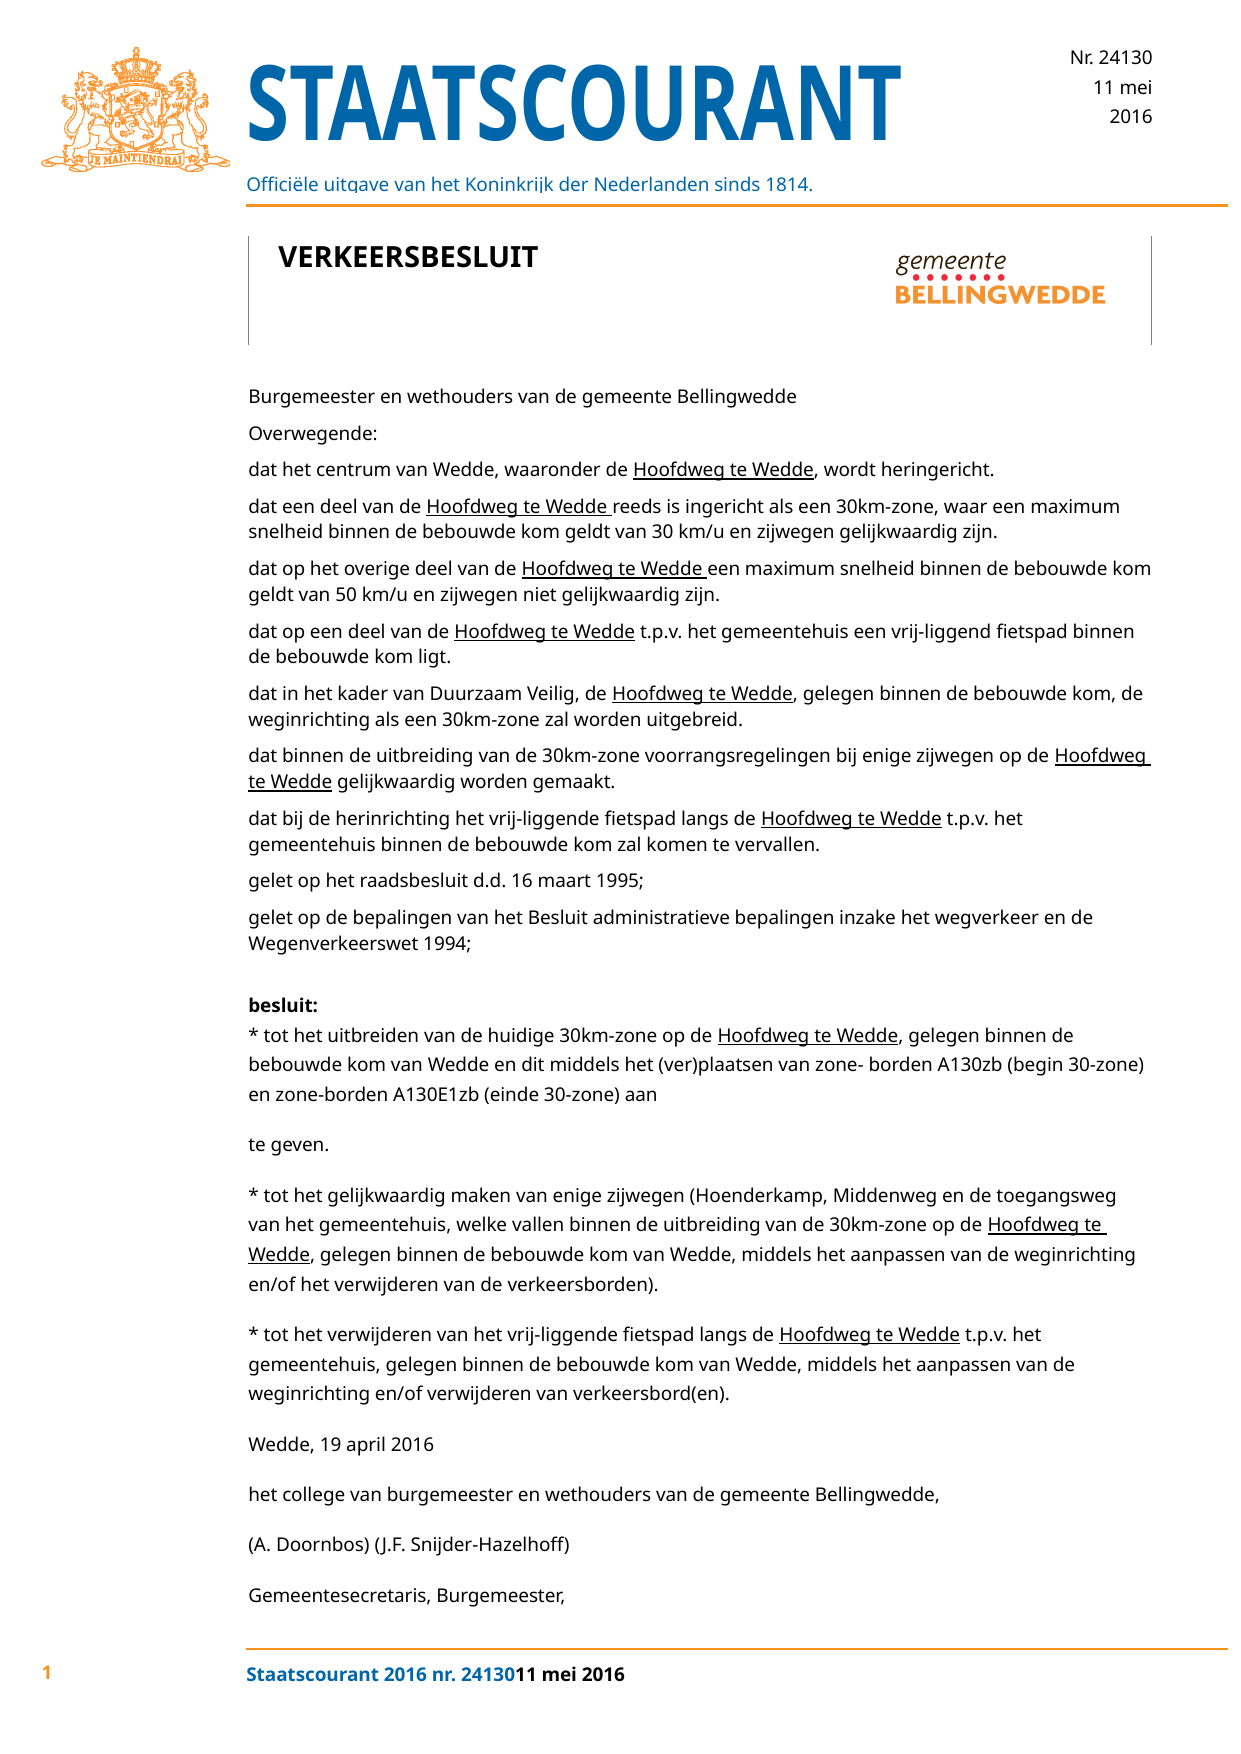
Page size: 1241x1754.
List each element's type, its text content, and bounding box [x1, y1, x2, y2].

text te geven. [248, 1132, 1152, 1157]
text dat bij de herinrichting het vrij-liggende fietspad langs de Hoofdweg te Wedde t.p.v. het gemeentehuis binnen de bebouwde kom zal komen te vervallen. [248, 805, 1152, 856]
text (A. Doornbos) (J.F. Snijder-Hazelhoff) [248, 1532, 1152, 1557]
text * tot het verwijderen van het vrij-liggende fietspad langs de Hoofdweg te Wedde t.p.v. het gemeentehuis, gelegen binnen de bebouwde kom van Wedde, middels het aanpassen van de weginrichting en/of verwijderen van verkeersbord(en). [248, 1321, 1152, 1406]
text Gemeentesecretaris, Burgemeester, [248, 1582, 1152, 1608]
text gelet op de bepalingen van het Besluit administratieve bepalingen inzake het wegverkeer en de Wegenverkeerswet 1994; [248, 904, 1152, 956]
table_header [850, 236, 882, 319]
picture [882, 236, 1119, 320]
text het college van burgemeester en wethouders van de gemeente Bellingwedde, [248, 1481, 1152, 1507]
text dat een deel van de Hoofdweg te Wedde reeds is ingericht als een 30km-zone, waar een maximum snelheid binnen de bebouwde kom geldt van 30 km/u en zijwegen gelijkwaardig zijn. [248, 493, 1152, 544]
text Wedde, 19 april 2016 [248, 1431, 1152, 1457]
text dat binnen de uitbreiding van de 30km-zone voorrangsregelingen bij enige zijwegen op de Hoofdweg te Wedde gelijkwaardig worden gemaakt. [248, 743, 1152, 794]
text * tot het uitbreiden van de huidige 30km-zone op de Hoofdweg te Wedde, gelegen binnen de bebouwde kom van Wedde en dit middels het (ver)plaatsen van zone- borden A130zb (begin 30-zone) en zone-borden A130E1zb (einde 30-zone) aan [248, 1022, 1152, 1107]
text * tot het gelijkwaardig maken van enige zijwegen (Hoenderkamp, Middenweg en de toegangsweg van het gemeentehuis, welke vallen binnen de uitbreiding van de 30km-zone op de Hoofdweg te Wedde, gelegen binnen de bebouwde kom van Wedde, middels het aanpassen van de weginrichting en/of het verwijderen van de verkeersborden). [248, 1182, 1152, 1297]
text dat op een deel van de Hoofdweg te Wedde t.p.v. het gemeentehuis een vrij-liggend fietspad binnen de bebouwde kom ligt. [248, 618, 1152, 669]
text gelet op het raadsbesluit d.d. 16 maart 1995; [248, 867, 1152, 893]
table_header [1119, 236, 1151, 319]
text besluit: [248, 992, 1152, 1018]
text Overwegende: [248, 420, 1152, 445]
table_header [850, 320, 1151, 345]
text dat op het overige deel van de Hoofdweg te Wedde een maximum snelheid binnen de bebouwde kom geldt van 50 km/u en zijwegen niet gelijkwaardig zijn. [248, 555, 1152, 607]
text Burgemeester en wethouders van de gemeente Bellingwedde [248, 383, 1152, 409]
table_header VERKEERSBESLUIT [249, 236, 850, 345]
text dat in het kader van Duurzaam Veilig, de Hoofdweg te Wedde, gelegen binnen de bebouwde kom, de weginrichting als een 30km-zone zal worden uitgebreid. [248, 680, 1152, 732]
picture [41, 47, 231, 172]
text dat het centrum van Wedde, waaronder de Hoofdweg te Wedde, wordt heringericht. [248, 456, 1152, 482]
